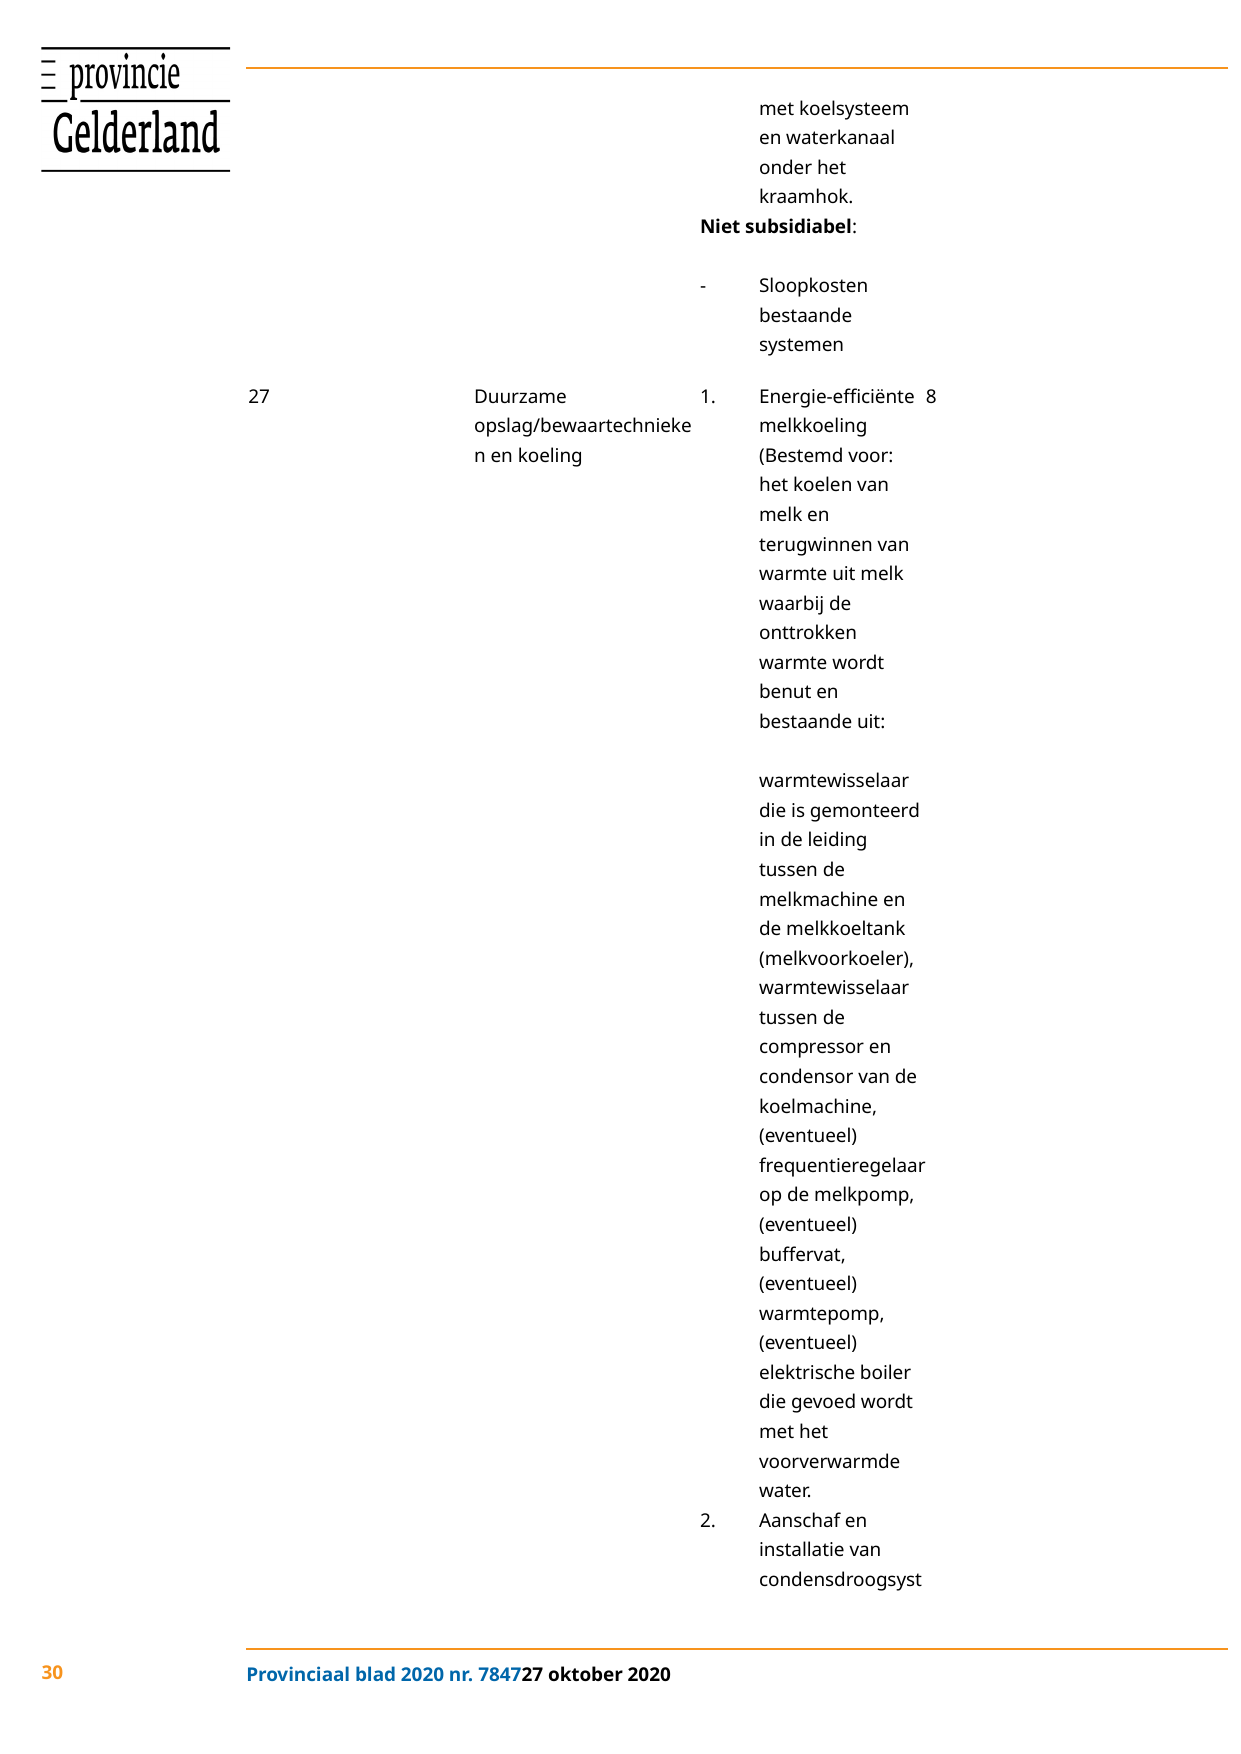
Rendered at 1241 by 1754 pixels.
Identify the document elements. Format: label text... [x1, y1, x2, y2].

table_cell [248, 95, 474, 357]
table_cell [926, 357, 1152, 383]
table_cell Energie-efficiënte melkkoeling (Bestemd voor: het koelen van melk en terugwinnen van warmte uit melk waarbij de onttrokken warmte wordt benut en bestaande uit: warmtewisselaar die is gemonteerd in de leiding tussen de melkmachine en de melkkoeltank (melkvoorkoeler), warmtewisselaar tussen de compressor en condensor van de koelmachine, (eventueel) frequentieregelaar op de melkpomp, (eventueel) buffervat, (eventueel) warmtepomp, (eventueel) elektrische boiler die gevoed wordt met het voorverwarmde water. Aanschaf en installatie van condensdroogsyst [700, 383, 926, 1592]
table_cell [248, 357, 474, 383]
table_cell 8 [926, 383, 1152, 1592]
table_cell [474, 357, 700, 383]
table_cell 27 [248, 383, 474, 1592]
table_cell met koelsysteem en waterkanaal onder het kraamhok. Niet subsidiabel: Sloopkosten bestaande systemen [700, 95, 926, 357]
table_cell [474, 95, 700, 357]
table_cell [700, 357, 926, 383]
table_cell Duurzame opslag/bewaartechnieken en koeling [474, 383, 700, 1592]
table_cell [926, 95, 1152, 357]
picture [41, 47, 231, 172]
